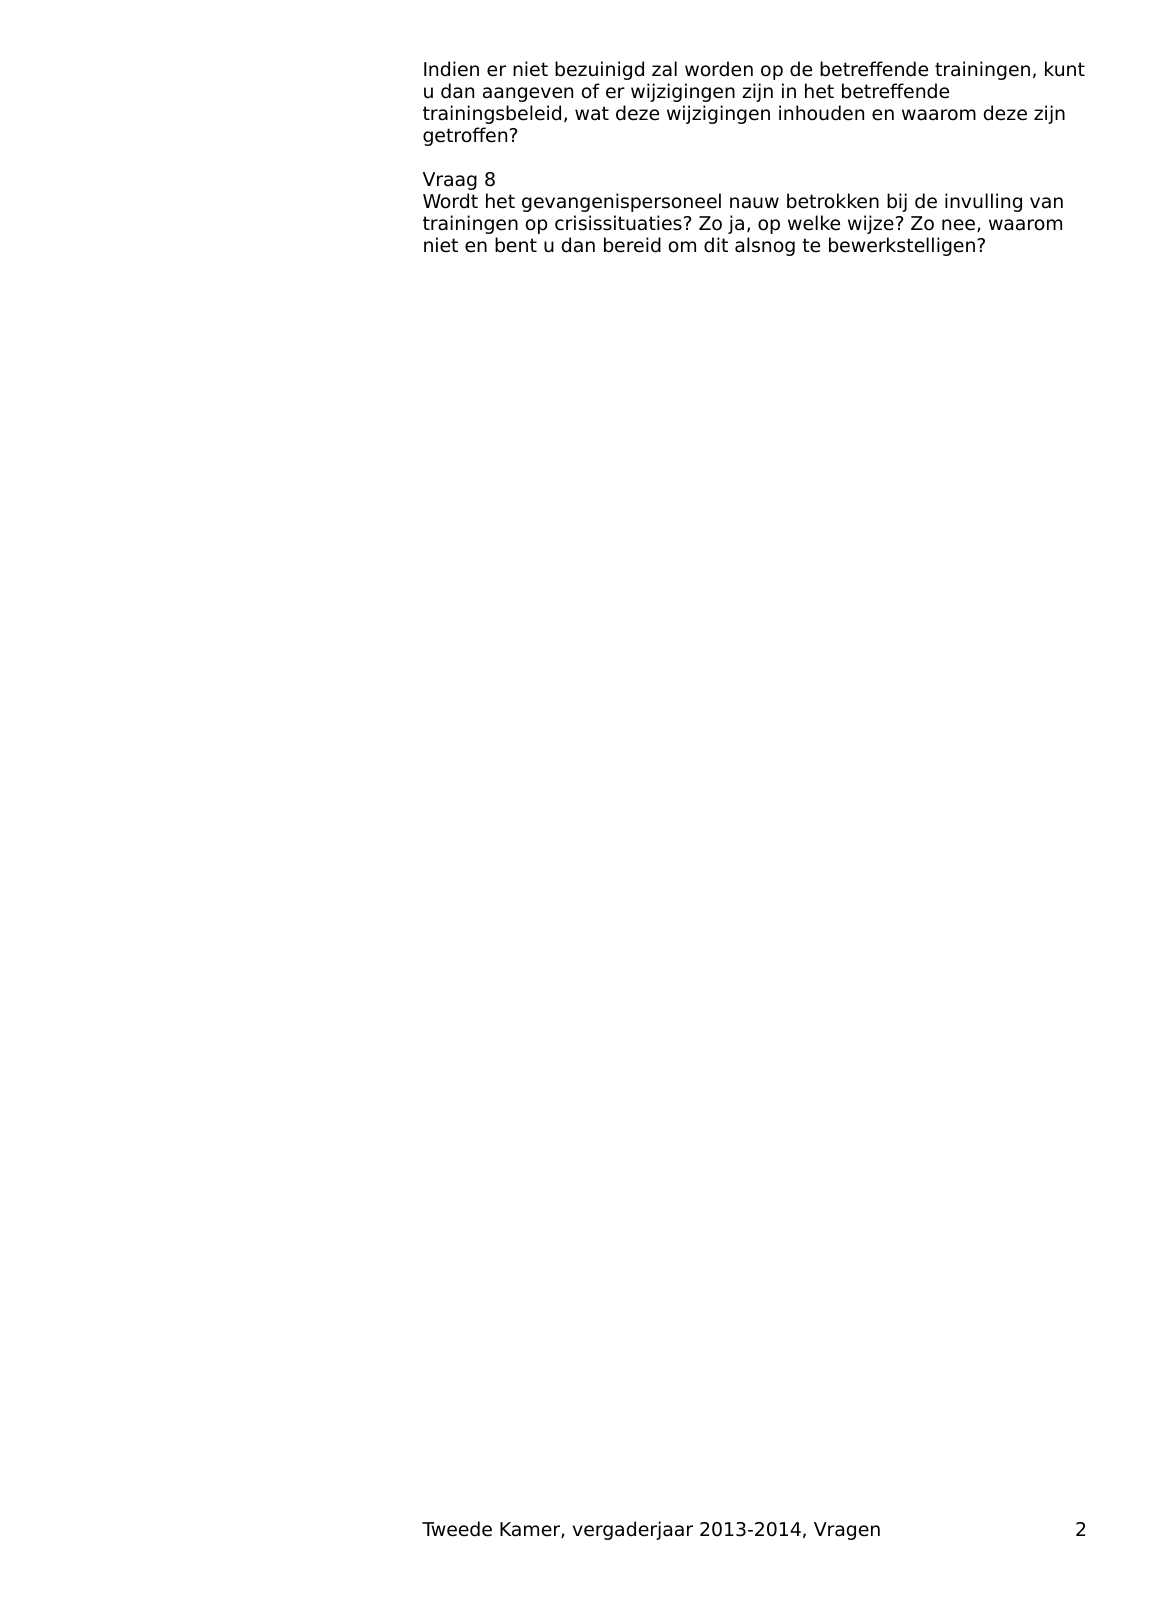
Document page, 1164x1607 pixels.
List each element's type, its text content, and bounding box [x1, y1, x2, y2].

text Vraag 8 [422, 169, 1087, 191]
text Indien er niet bezuinigd zal worden op de betreffende trainingen, kunt u dan aangeven of er wijzigingen zijn in het betreffende trainingsbeleid, wat deze wijzigingen inhouden en waarom deze zijn getroffen? [422, 59, 1087, 147]
text Wordt het gevangenispersoneel nauw betrokken bij de invulling van trainingen op crisissituaties? Zo ja, op welke wijze? Zo nee, waarom niet en bent u dan bereid om dit alsnog te bewerkstelligen? [422, 191, 1087, 257]
